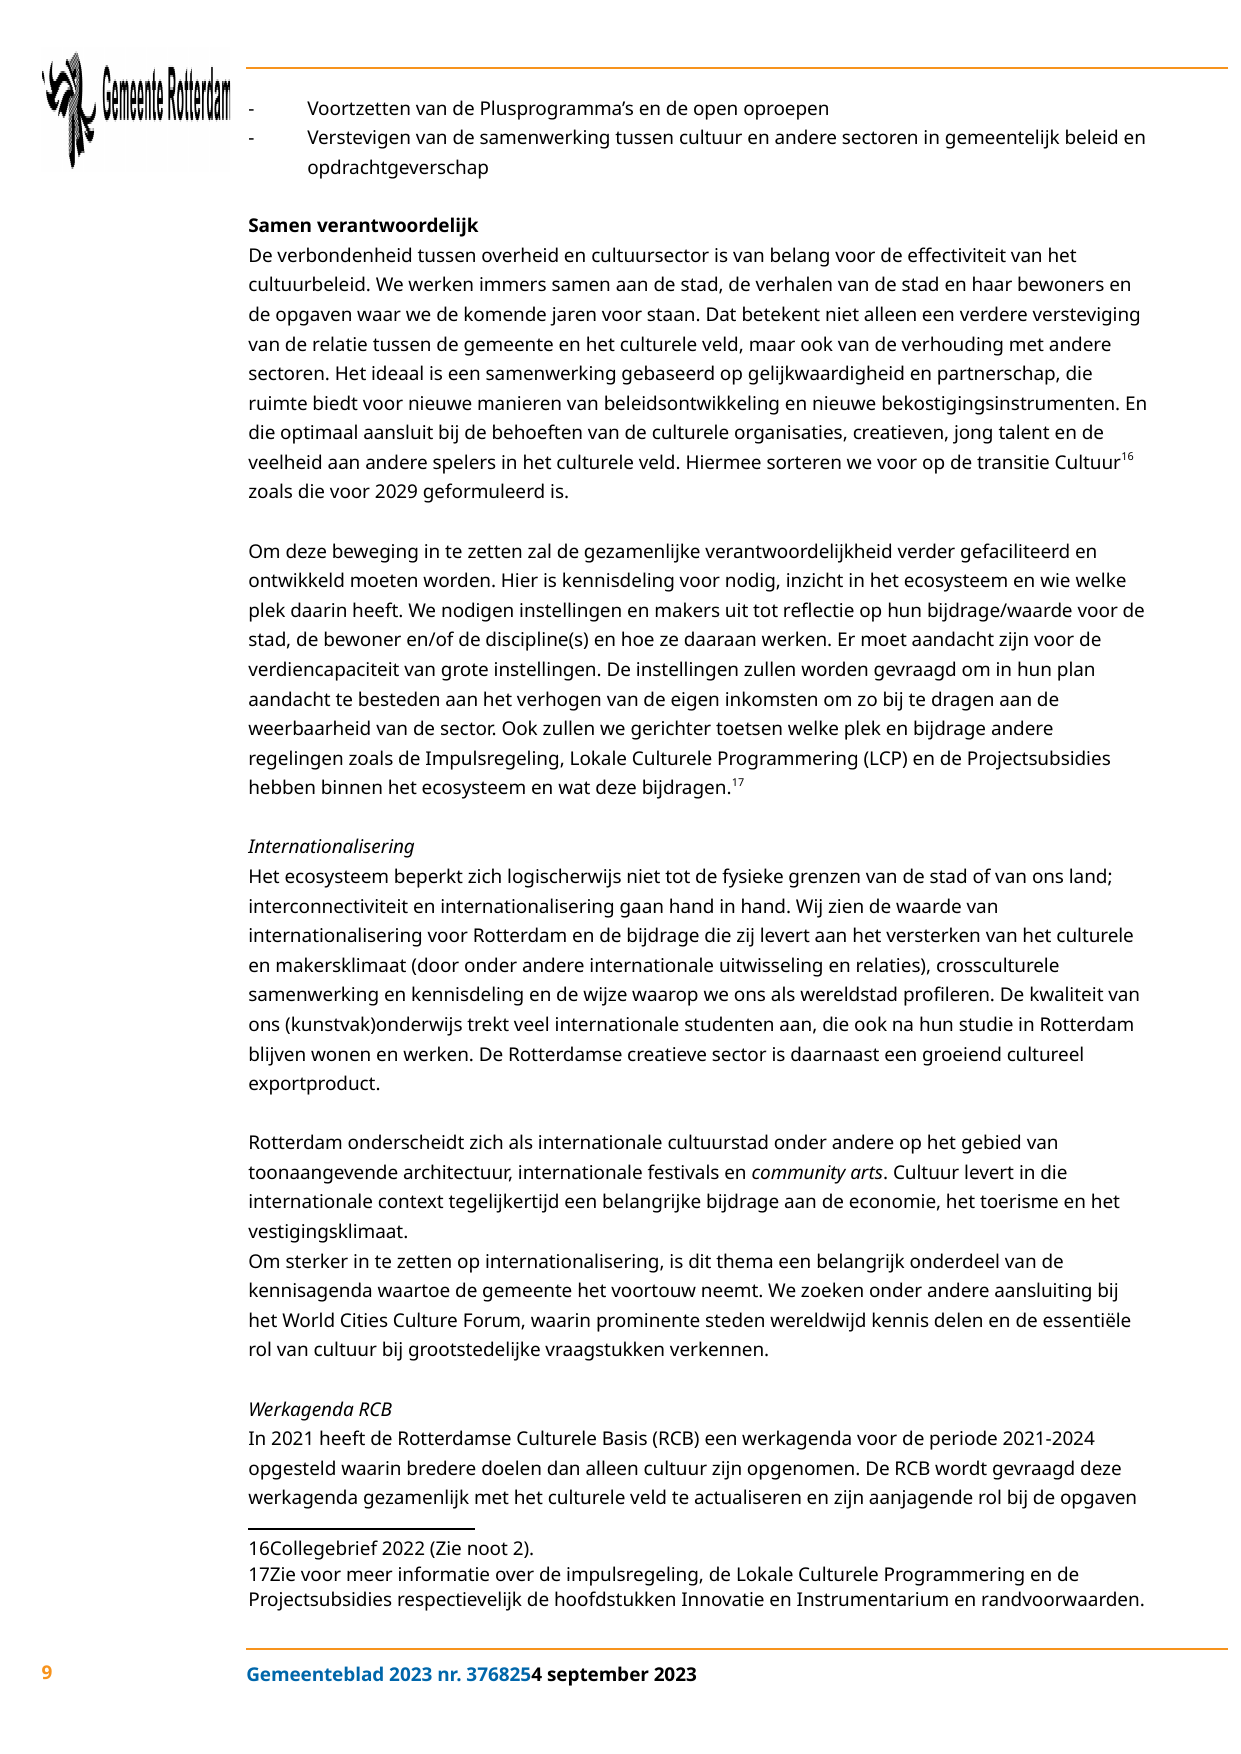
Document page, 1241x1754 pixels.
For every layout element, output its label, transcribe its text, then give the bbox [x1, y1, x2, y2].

picture [41, 47, 231, 172]
text In 2021 heeft de Rotterdamse Culturele Basis (RCB) een werkagenda voor de periode 2021-2024 opgesteld waarin bredere doelen dan alleen cultuur zijn opgenomen. De RCB wordt gevraagd deze werkagenda gezamenlijk met het culturele veld te actualiseren en zijn aanjagende rol bij de opgaven [248, 1425, 1152, 1510]
text Werkagenda RCB [248, 1396, 1152, 1422]
text Internationalisering [248, 834, 1152, 859]
text Om deze beweging in te zetten zal de gezamenlijke verantwoordelijkheid verder gefaciliteerd en ontwikkeld moeten worden. Hier is kennisdeling voor nodig, inzicht in het ecosysteem en wie welke plek daarin heeft. We nodigen instellingen en makers uit tot reflectie op hun bijdrage/waarde voor de stad, de bewoner en/of de discipline(s) en hoe ze daaraan werken. Er moet aandacht zijn voor de verdiencapaciteit van grote instellingen. De instellingen zullen worden gevraagd om in hun plan aandacht te besteden aan het verhogen van de eigen inkomsten om zo bij te dragen aan de weerbaarheid van de sector. Ook zullen we gerichter toetsen welke plek en bijdrage andere regelingen zoals de Impulsregeling, Lokale Culturele Programmering (LCP) en de Projectsubsidies hebben binnen het ecosysteem en wat deze bijdragen. [248, 538, 1152, 800]
text Rotterdam onderscheidt zich als internationale cultuurstad onder andere op het gebied van toonaangevende architectuur, internationale festivals en community arts. Cultuur levert in die internationale context tegelijkertijd een belangrijke bijdrage aan de economie, het toerisme en het vestigingsklimaat. [248, 1129, 1152, 1244]
text Om sterker in te zetten op internationalisering, is dit thema een belangrijk onderdeel van de kennisagenda waartoe de gemeente het voortouw neemt. We zoeken onder andere aansluiting bij het World Cities Culture Forum, waarin prominente steden wereldwijd kennis delen en de essentiële rol van cultuur bij grootstedelijke vraagstukken verkennen. [248, 1248, 1152, 1362]
text De verbondenheid tussen overheid en cultuursector is van belang voor de effectiviteit van het cultuurbeleid. We werken immers samen aan de stad, de verhalen van de stad en haar bewoners en de opgaven waar we de komende jaren voor staan. Dat betekent niet alleen een verdere versteviging van de relatie tussen de gemeente en het culturele veld, maar ook van de verhouding met andere sectoren. Het ideaal is een samenwerking gebaseerd op gelijkwaardigheid en partnerschap, die ruimte biedt voor nieuwe manieren van beleidsontwikkeling en nieuwe bekostigingsinstrumenten. En die optimaal aansluit bij de behoeften van de culturele organisaties, creatieven, jong talent en de veelheid aan andere spelers in het culturele veld. Hiermee sorteren we voor op de transitie Cultuur zoals die voor 2029 geformuleerd is. [248, 242, 1152, 504]
table_header Voortzetten van de Plusprogramma’s en de open oproepen Verstevigen van de samenwerking tussen cultuur en andere sectoren in gemeentelijk beleid en opdrachtgeverschap [248, 95, 1152, 180]
text Samen verantwoordelijk [248, 212, 1152, 238]
text Zie voor meer informatie over de impulsregeling, de Lokale Culturele Programmering en de Projectsubsidies respectievelijk de hoofdstukken Innovatie en Instrumentarium en randvoorwaarden. [248, 1561, 1152, 1612]
text Het ecosysteem beperkt zich logischerwijs niet tot de fysieke grenzen van de stad of van ons land; interconnectiviteit en internationalisering gaan hand in hand. Wij zien de waarde van internationalisering voor Rotterdam en de bijdrage die zij levert aan het versterken van het culturele en makersklimaat (door onder andere internationale uitwisseling en relaties), crossculturele samenwerking en kennisdeling en de wijze waarop we ons als wereldstad profileren. De kwaliteit van ons (kunstvak)onderwijs trekt veel internationale studenten aan, die ook na hun studie in Rotterdam blijven wonen en werken. De Rotterdamse creatieve sector is daarnaast een groeiend cultureel exportproduct. [248, 863, 1152, 1096]
text Collegebrief 2022 (Zie noot 2). [248, 1535, 1152, 1561]
